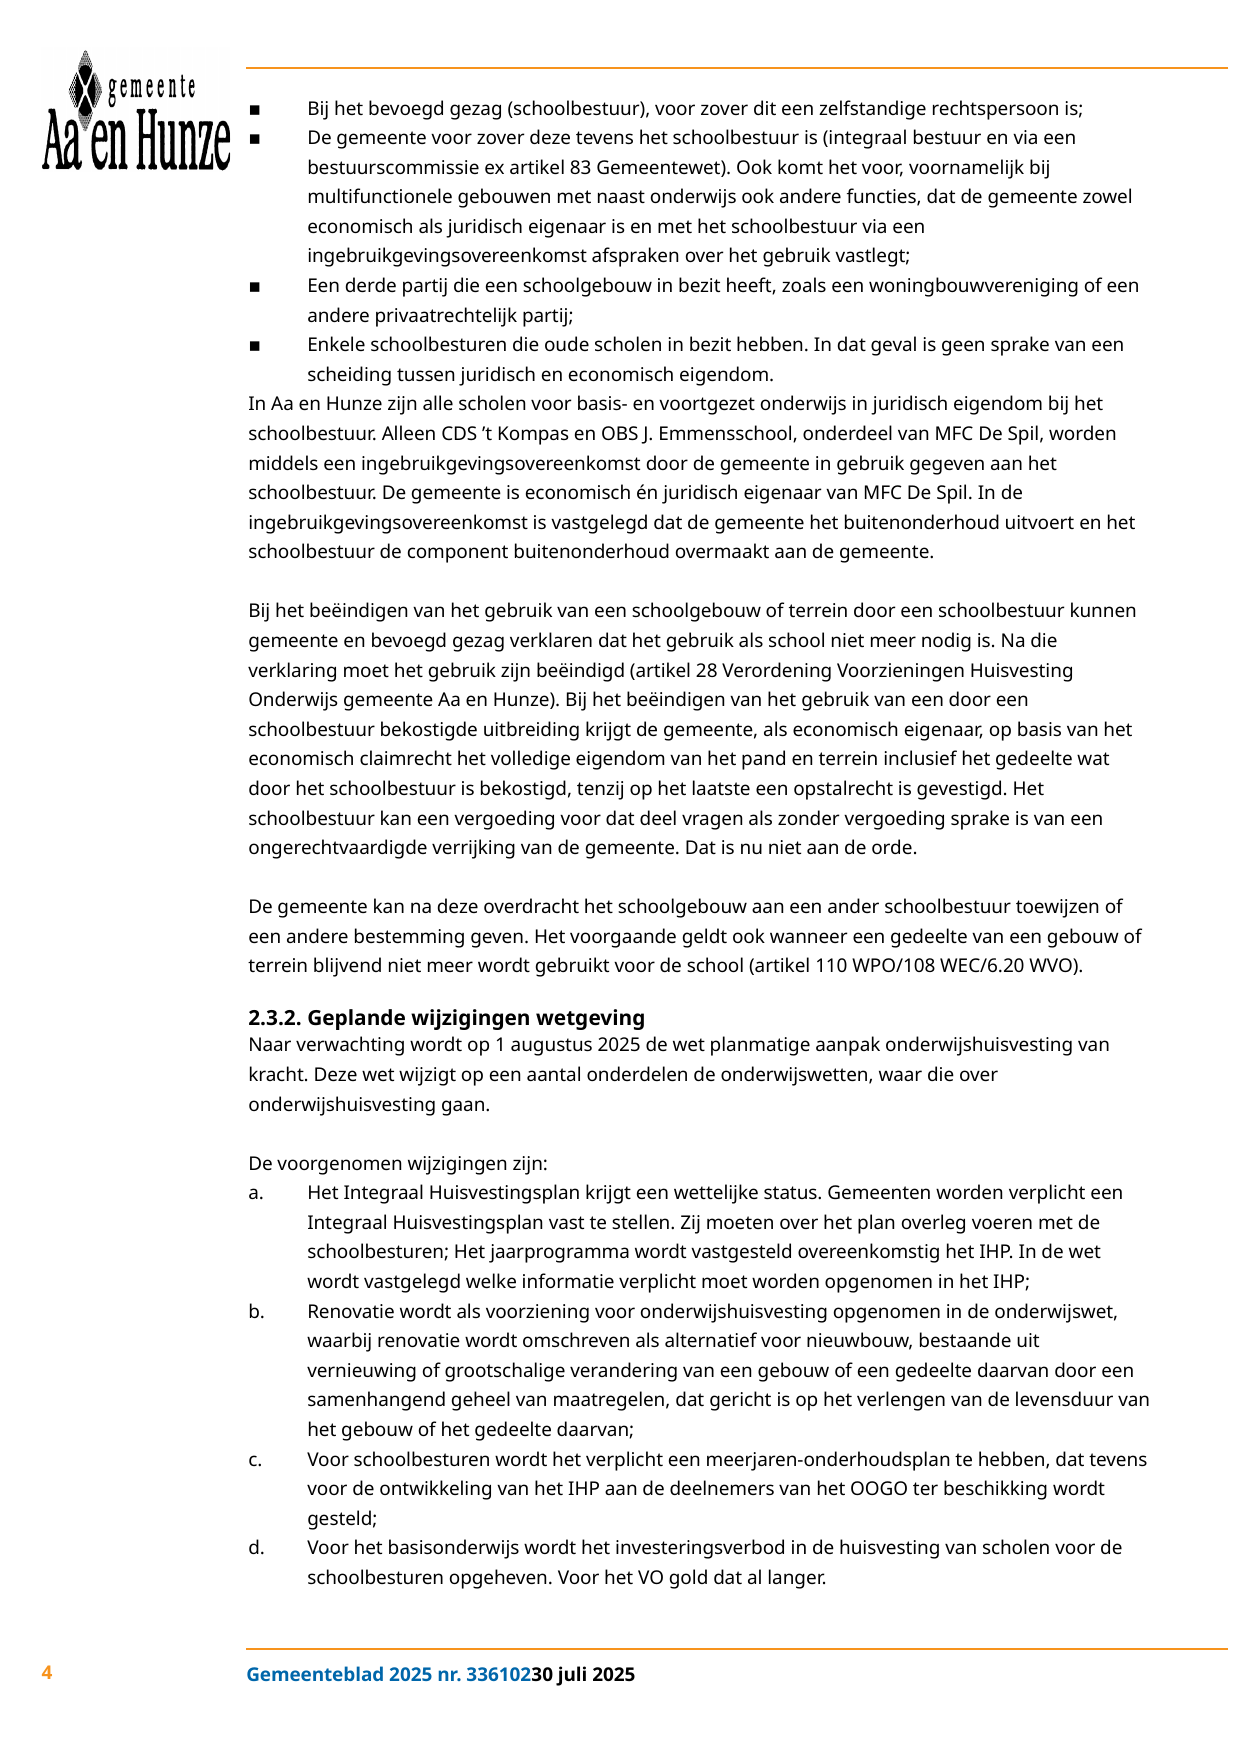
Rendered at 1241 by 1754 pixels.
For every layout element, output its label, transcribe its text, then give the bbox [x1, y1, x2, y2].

text De voorgenomen wijzigingen zijn: [248, 1150, 1152, 1176]
list Voor schoolbesturen wordt het verplicht een meerjaren-onderhoudsplan te hebben, dat tevens voor de ontwikkeling van het IHP aan de deelnemers van het OOGO ter beschikking wordt gesteld; [248, 1446, 1152, 1531]
list Bij het bevoegd gezag (schoolbestuur), voor zover dit een zelfstandige rechtspersoon is; [248, 95, 1152, 121]
list De gemeente voor zover deze tevens het schoolbestuur is (integraal bestuur en via een bestuurscommissie ex artikel 83 Gemeentewet). Ook komt het voor, voornamelijk bij multifunctionele gebouwen met naast onderwijs ook andere functies, dat de gemeente zowel economisch als juridisch eigenaar is en met het schoolbestuur via een ingebruikgevingsovereenkomst afspraken over het gebruik vastlegt; [248, 124, 1152, 268]
list Voor het basisonderwijs wordt het investeringsverbod in de huisvesting van scholen voor de schoolbesturen opgeheven. Voor het VO gold dat al langer. [248, 1534, 1152, 1590]
list Het Integraal Huisvestingsplan krijgt een wettelijke status. Gemeenten worden verplicht een Integraal Huisvestingsplan vast te stellen. Zij moeten over het plan overleg voeren met de schoolbesturen; Het jaarprogramma wordt vastgesteld overeenkomstig het IHP. In de wet wordt vastgelegd welke informatie verplicht moet worden opgenomen in het IHP; [248, 1179, 1152, 1294]
text De gemeente kan na deze overdracht het schoolgebouw aan een ander schoolbestuur toewijzen of een andere bestemming geven. Het voorgaande geldt ook wanneer een gedeelte van een gebouw of terrein blijvend niet meer wordt gebruikt voor de school (artikel 110 WPO/108 WEC/6.20 WVO). [248, 893, 1152, 978]
text Bij het beëindigen van het gebruik van een schoolgebouw of terrein door een schoolbestuur kunnen gemeente en bevoegd gezag verklaren dat het gebruik als school niet meer nodig is. Na die verklaring moet het gebruik zijn beëindigd (artikel 28 Verordening Voorzieningen Huisvesting Onderwijs gemeente Aa en Hunze). Bij het beëindigen van het gebruik van een door een schoolbestuur bekostigde uitbreiding krijgt de gemeente, als economisch eigenaar, op basis van het economisch claimrecht het volledige eigendom van het pand en terrein inclusief het gedeelte wat door het schoolbestuur is bekostigd, tenzij op het laatste een opstalrecht is gevestigd. Het schoolbestuur kan een vergoeding voor dat deel vragen als zonder vergoeding sprake is van een ongerechtvaardigde verrijking van de gemeente. Dat is nu niet aan de orde. [248, 598, 1152, 860]
list Renovatie wordt als voorziening voor onderwijshuisvesting opgenomen in de onderwijswet, waarbij renovatie wordt omschreven als alternatief voor nieuwbouw, bestaande uit vernieuwing of grootschalige verandering van een gebouw of een gedeelte daarvan door een samenhangend geheel van maatregelen, dat gericht is op het verlengen van de levensduur van het gebouw of het gedeelte daarvan; [248, 1298, 1152, 1442]
list Een derde partij die een schoolgebouw in bezit heeft, zoals een woningbouwvereniging of een andere privaatrechtelijk partij; [248, 272, 1152, 328]
list Enkele schoolbesturen die oude scholen in bezit hebben. In dat geval is geen sprake van een scheiding tussen juridisch en economisch eigendom. [248, 331, 1152, 387]
text 2.3.2. Geplande wijzigingen wetgeving [248, 1003, 1152, 1032]
text In Aa en Hunze zijn alle scholen voor basis- en voortgezet onderwijs in juridisch eigendom bij het schoolbestuur. Alleen CDS ’t Kompas en OBS J. Emmensschool, onderdeel van MFC De Spil, worden middels een ingebruikgevingsovereenkomst door de gemeente in gebruik gegeven aan het schoolbestuur. De gemeente is economisch én juridisch eigenaar van MFC De Spil. In de ingebruikgevingsovereenkomst is vastgelegd dat de gemeente het buitenonderhoud uitvoert en het schoolbestuur de component buitenonderhoud overmaakt aan de gemeente. [248, 391, 1152, 564]
text Naar verwachting wordt op 1 augustus 2025 de wet planmatige aanpak onderwijshuisvesting van kracht. Deze wet wijzigt op een aantal onderdelen de onderwijswetten, waar die over onderwijshuisvesting gaan. [248, 1032, 1152, 1116]
picture [41, 47, 231, 172]
